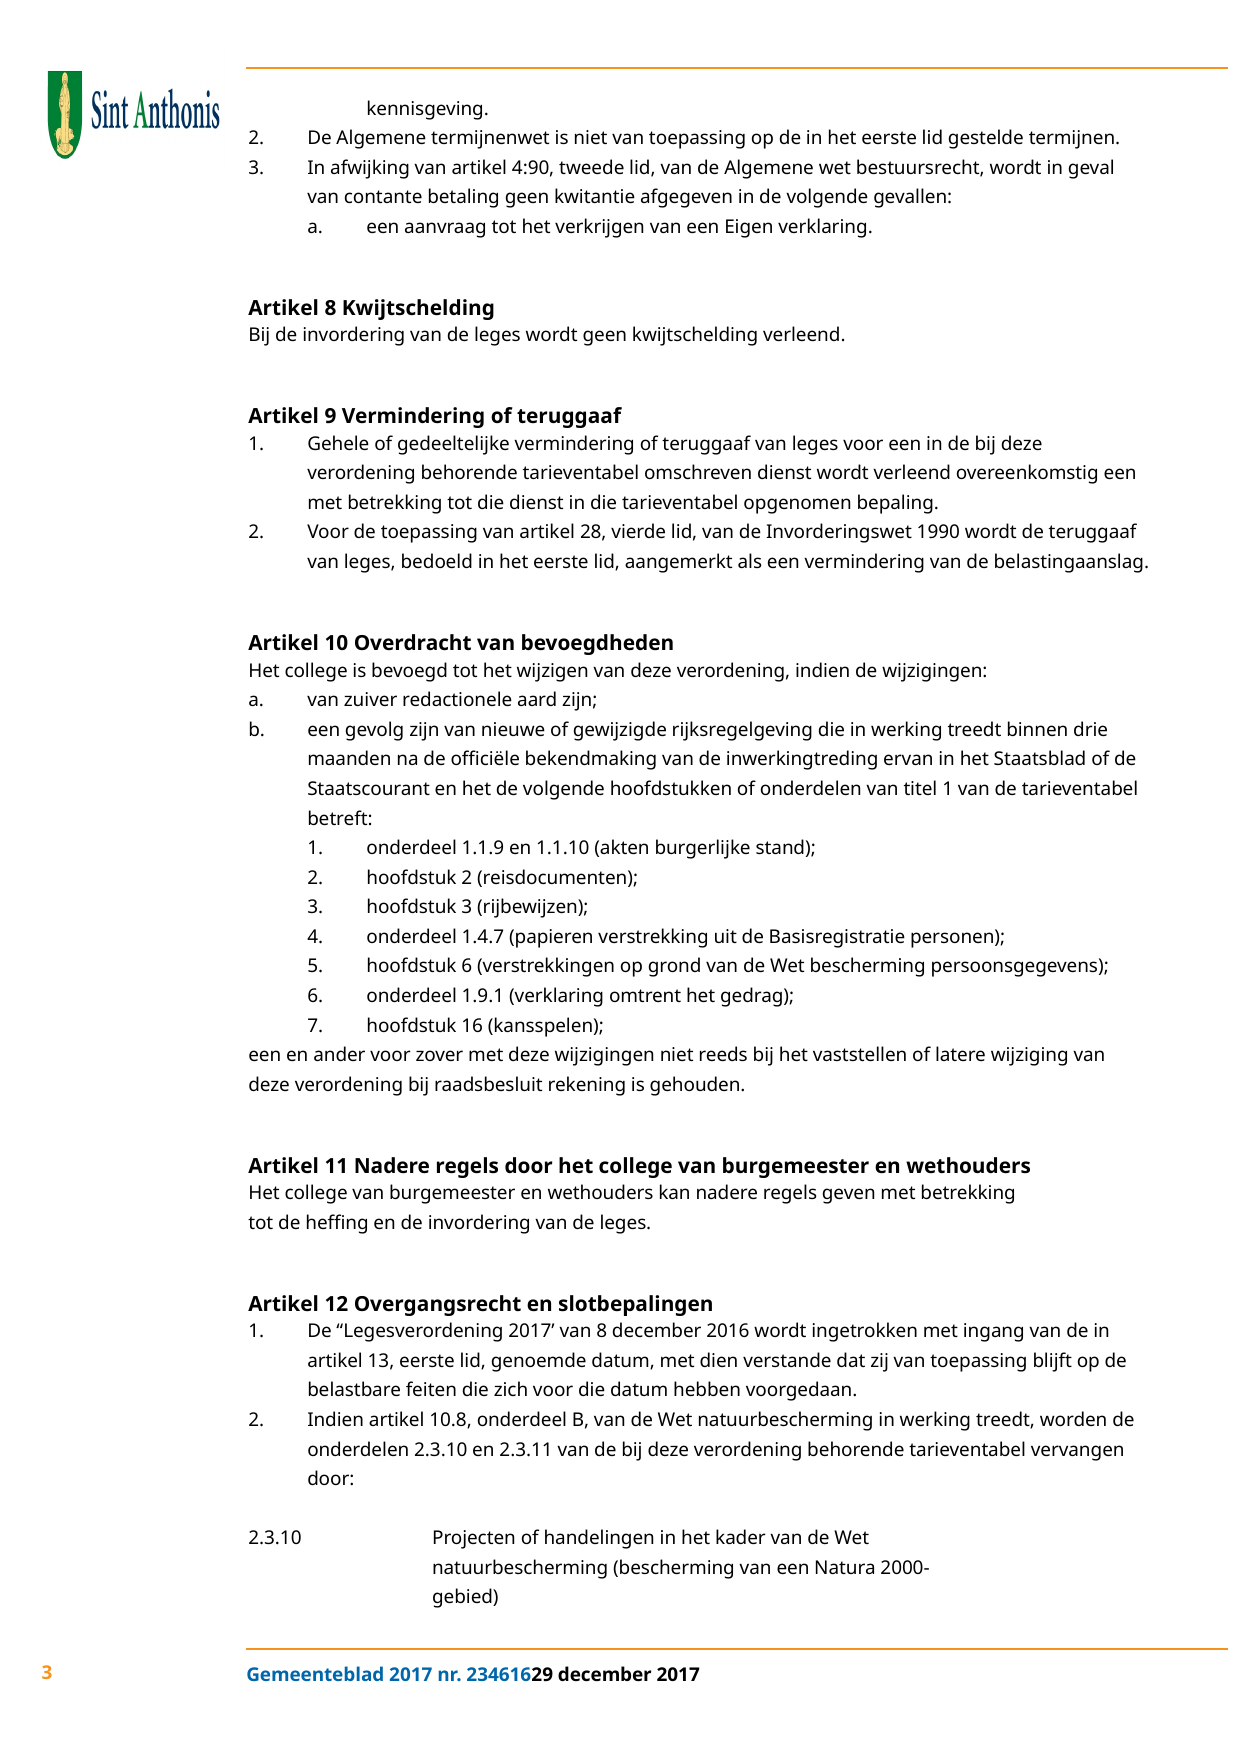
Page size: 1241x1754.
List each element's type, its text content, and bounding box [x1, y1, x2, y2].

text Het college is bevoegd tot het wijzigen van deze verordening, indien de wijzigingen: [248, 657, 1152, 682]
list De “Legesverordening 2017’ van 8 december 2016 wordt ingetrokken met ingang van de in artikel 13, eerste lid, genoemde datum, met dien verstande dat zij van toepassing blijft op de belastbare feiten die zich voor die datum hebben voorgedaan. [248, 1317, 1152, 1402]
list kennisgeving. [307, 95, 1152, 121]
table_header 2.3.10 [248, 1525, 432, 1609]
list een aanvraag tot het verkrijgen van een Eigen verklaring. [307, 213, 1152, 239]
table_header Projecten of handelingen in het kader van de Wet natuurbescherming (bescherming van een Natura 2000-gebied) [432, 1525, 968, 1609]
text Artikel 10 Overdracht van bevoegdheden [248, 628, 1152, 657]
list Indien artikel 10.8, onderdeel B, van de Wet natuurbescherming in werking treedt, worden de onderdelen 2.3.10 en 2.3.11 van de bij deze verordening behorende tarieventabel vervangen door: [248, 1406, 1152, 1491]
list hoofdstuk 2 (reisdocumenten); [307, 864, 1152, 889]
text Het college van burgemeester en wethouders kan nadere regels geven met betrekking [248, 1179, 1152, 1205]
list onderdeel 1.4.7 (papieren verstrekking uit de Basisregistratie personen); [307, 923, 1152, 949]
list Gehele of gedeeltelijke vermindering of teruggaaf van leges voor een in de bij deze verordening behorende tarieventabel omschreven dienst wordt verleend overeenkomstig een met betrekking tot die dienst in die tarieventabel opgenomen bepaling. [248, 430, 1152, 515]
text Artikel 12 Overgangsrecht en slotbepalingen [248, 1289, 1152, 1317]
list een gevolg zijn van nieuwe of gewijzigde rijksregelgeving die in werking treedt binnen drie maanden na de officiële bekendmaking van de inwerkingtreding ervan in het Staatsblad of de Staatscourant en het de volgende hoofdstukken of onderdelen van titel 1 van de tarieventabel betreft: [248, 716, 1152, 830]
list In afwijking van artikel 4:90, tweede lid, van de Algemene wet bestuursrecht, wordt in geval van contante betaling geen kwitantie afgegeven in de volgende gevallen: [248, 154, 1152, 209]
list onderdeel 1.9.1 (verklaring omtrent het gedrag); [307, 982, 1152, 1008]
list hoofdstuk 16 (kansspelen); [307, 1012, 1152, 1037]
text een en ander voor zover met deze wijzigingen niet reeds bij het vaststellen of latere wijziging van deze verordening bij raadsbesluit rekening is gehouden. [248, 1041, 1152, 1097]
list van zuiver redactionele aard zijn; [248, 686, 1152, 712]
text Artikel 11 Nadere regels door het college van burgemeester en wethouders [248, 1151, 1152, 1179]
list onderdeel 1.1.9 en 1.1.10 (akten burgerlijke stand); [307, 834, 1152, 860]
picture [41, 47, 231, 172]
list Voor de toepassing van artikel 28, vierde lid, van de Invorderingswet 1990 wordt de teruggaaf van leges, bedoeld in het eerste lid, aangemerkt als een vermindering van de belastingaanslag. [248, 519, 1152, 574]
table_header [968, 1525, 1152, 1609]
text Bij de invordering van de leges wordt geen kwijtschelding verleend. [248, 322, 1152, 347]
text Artikel 9 Vermindering of teruggaaf [248, 402, 1152, 430]
list De Algemene termijnenwet is niet van toepassing op de in het eerste lid gestelde termijnen. [248, 124, 1152, 150]
text Artikel 8 Kwijtschelding [248, 293, 1152, 322]
list hoofdstuk 3 (rijbewijzen); [307, 893, 1152, 919]
text tot de heffing en de invordering van de leges. [248, 1209, 1152, 1235]
list hoofdstuk 6 (verstrekkingen op grond van de Wet bescherming persoonsgegevens); [307, 953, 1152, 978]
